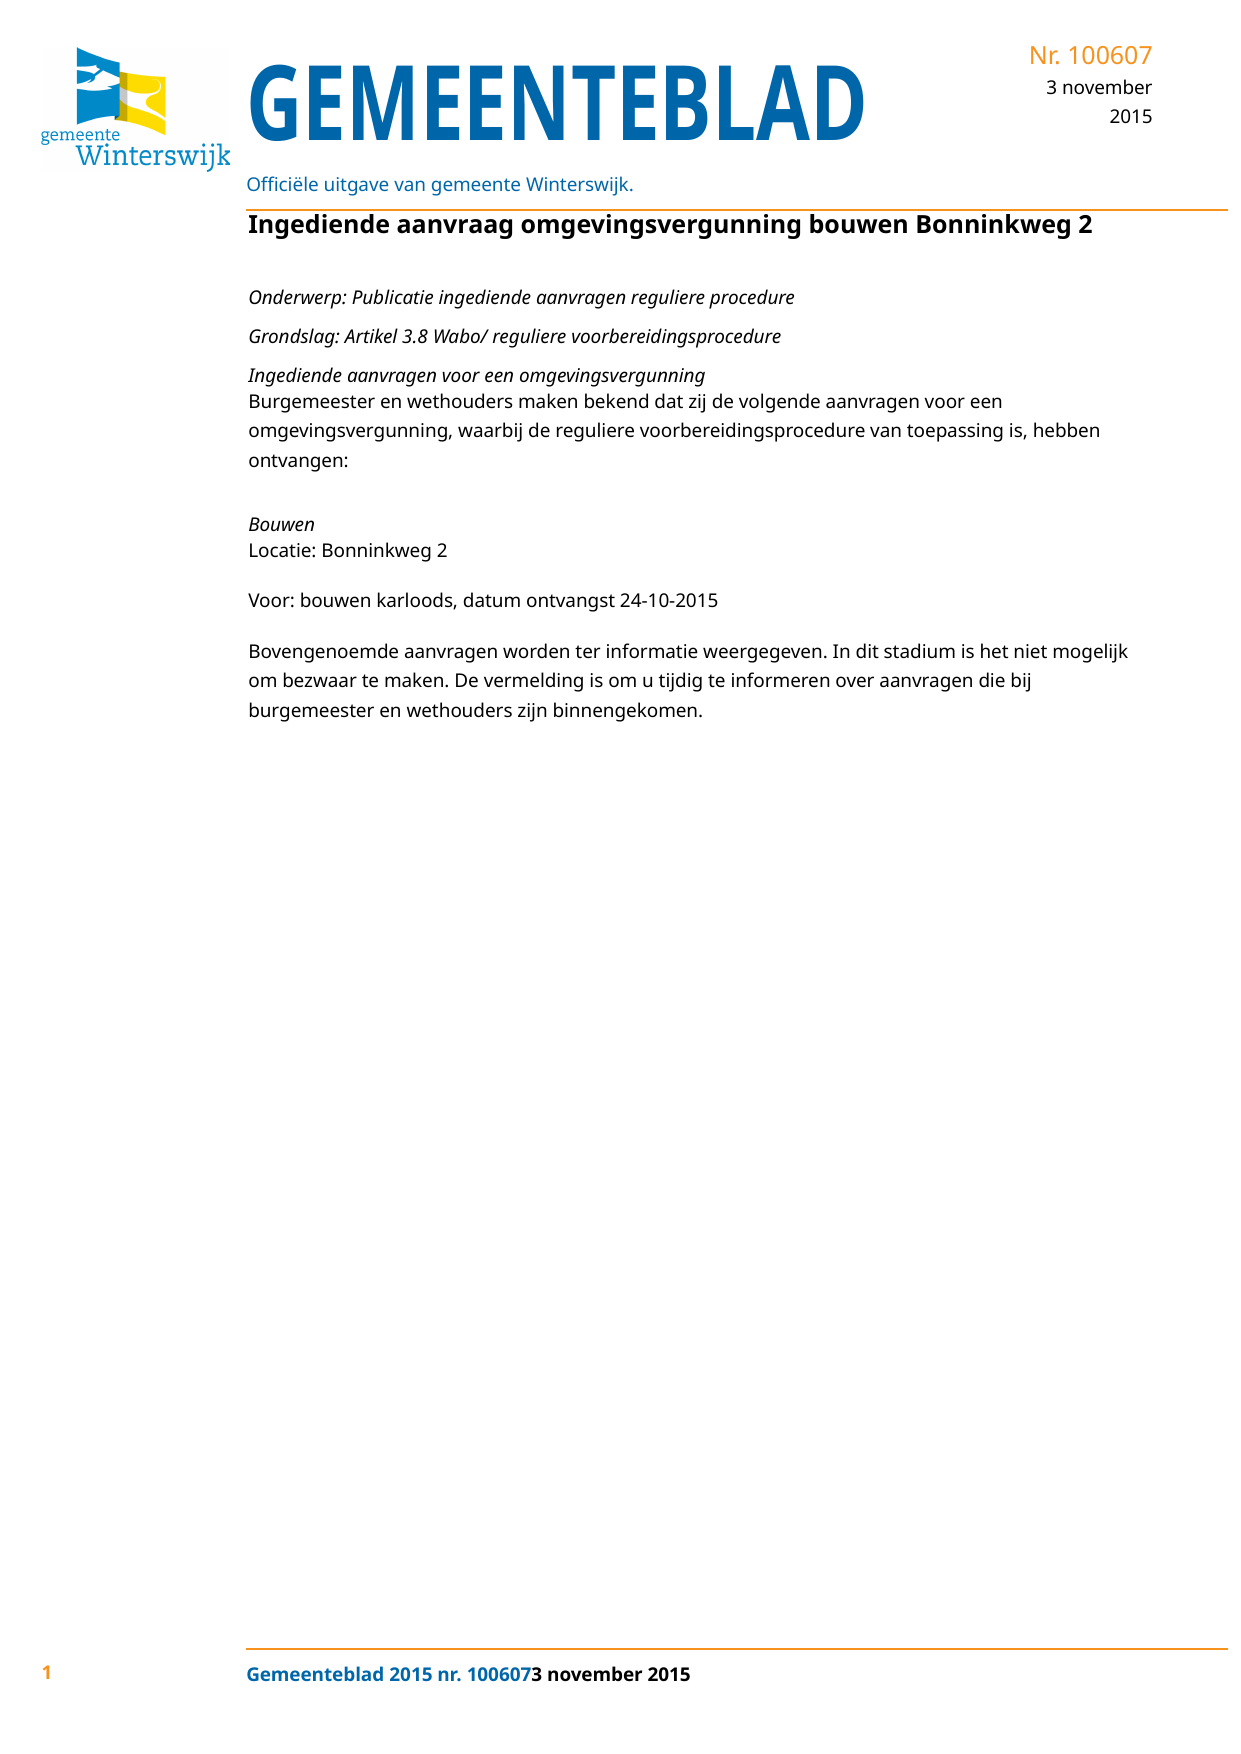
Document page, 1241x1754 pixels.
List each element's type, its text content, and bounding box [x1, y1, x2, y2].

text Bovengenoemde aanvragen worden ter informatie weergegeven. In dit stadium is het niet mogelijk om bezwaar te maken. De vermelding is om u tijdig te informeren over aanvragen die bij burgemeester en wethouders zijn binnengekomen. [248, 638, 1152, 723]
text Burgemeester en wethouders maken bekend dat zij de volgende aanvragen voor een omgevingsvergunning, waarbij de reguliere voorbereidingsprocedure van toepassing is, hebben ontvangen: [248, 388, 1152, 473]
text Grondslag: Artikel 3.8 Wabo/ reguliere voorbereidingsprocedure [248, 323, 1152, 349]
picture [225, 153, 231, 162]
text Bouwen [248, 511, 1152, 537]
text Voor: bouwen karloods, datum ontvangst 24-10-2015 [248, 587, 1152, 613]
text Ingediende aanvragen voor een omgevingsvergunning [248, 362, 1152, 388]
text Ingediende aanvraag omgevingsvergunning bouwen Bonninkweg 2 [248, 211, 1152, 241]
text Onderwerp: Publicatie ingediende aanvragen reguliere procedure [248, 284, 1152, 309]
picture [41, 47, 231, 172]
text Locatie: Bonninkweg 2 [248, 537, 1152, 563]
